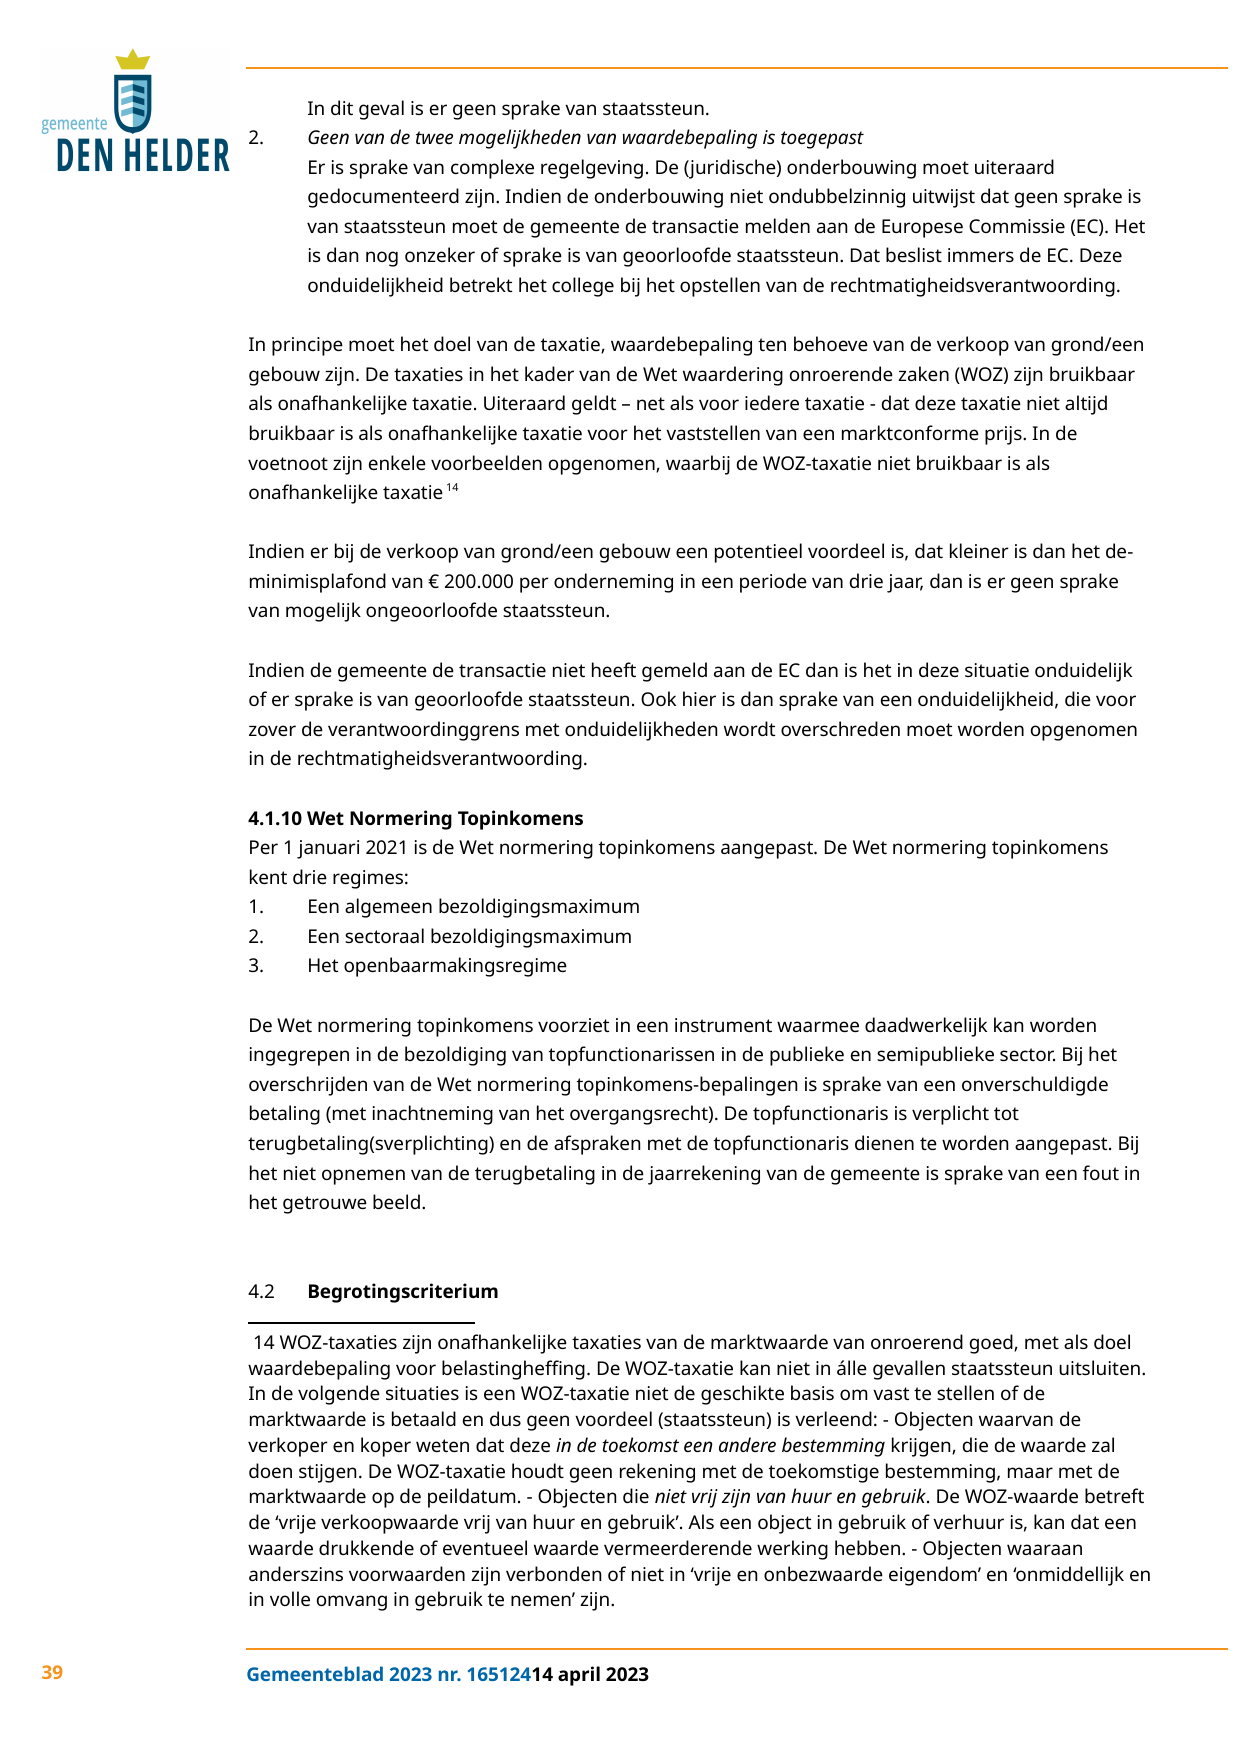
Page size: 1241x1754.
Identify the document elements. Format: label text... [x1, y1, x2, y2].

list Er is sprake van complexe regelgeving. De (juridische) onderbouwing moet uiteraard gedocumenteerd zijn. Indien de onderbouwing niet ondubbelzinnig uitwijst dat geen sprake is van staatssteun moet de gemeente de transactie melden aan de Europese Commissie (EC). Het is dan nog onzeker of sprake is van geoorloofde staatssteun. Dat beslist immers de EC. Deze onduidelijkheid betrekt het college bij het opstellen van de rechtmatigheidsverantwoording. [248, 154, 1152, 298]
text Indien de gemeente de transactie niet heeft gemeld aan de EC dan is het in deze situatie onduidelijk of er sprake is van geoorloofde staatssteun. Ook hier is dan sprake van een onduidelijkheid, die voor zover de verantwoordinggrens met onduidelijkheden wordt overschreden moet worden opgenomen in de rechtmatigheidsverantwoording. [248, 657, 1152, 771]
list In dit geval is er geen sprake van staatssteun. [248, 95, 1152, 121]
list Een sectoraal bezoldigingsmaximum [248, 923, 1152, 949]
text Per 1 januari 2021 is de Wet normering topinkomens aangepast. De Wet normering topinkomens kent drie regimes: [248, 834, 1152, 890]
list Begrotingscriterium [248, 1278, 1152, 1304]
text 4.1.10 Wet Normering Topinkomens [248, 805, 1152, 831]
text Indien er bij de verkoop van grond/een gebouw een potentieel voordeel is, dat kleiner is dan het de-minimisplafond van € 200.000 per onderneming in een periode van drie jaar, dan is er geen sprake van mogelijk ongeoorloofde staatssteun. [248, 538, 1152, 623]
text WOZ-taxaties zijn onafhankelijke taxaties van de marktwaarde van onroerend goed, met als doel waardebepaling voor belastingheffing. De WOZ-taxatie kan niet in álle gevallen staatssteun uitsluiten. In de volgende situaties is een WOZ-taxatie niet de geschikte basis om vast te stellen of de marktwaarde is betaald en dus geen voordeel (staatssteun) is verleend: - Objecten waarvan de verkoper en koper weten dat deze in de toekomst een andere bestemming krijgen, die de waarde zal doen stijgen. De WOZ-taxatie houdt geen rekening met de toekomstige bestemming, maar met de marktwaarde op de peildatum. - Objecten die niet vrij zijn van huur en gebruik. De WOZ-waarde betreft de ‘vrije verkoopwaarde vrij van huur en gebruik’. Als een object in gebruik of verhuur is, kan dat een waarde drukkende of eventueel waarde vermeerderende werking hebben. - Objecten waaraan anderszins voorwaarden zijn verbonden of niet in ‘vrije en onbezwaarde eigendom’ en ‘onmiddellijk en in volle omvang in gebruik te nemen’ zijn. [248, 1329, 1152, 1612]
picture [100, 154, 106, 172]
list Het openbaarmakingsregime [248, 953, 1152, 978]
picture [220, 160, 224, 172]
picture [63, 144, 68, 165]
list Geen van de twee mogelijkheden van waardebepaling is toegepast [248, 124, 1152, 150]
text De Wet normering topinkomens voorziet in een instrument waarmee daadwerkelijk kan worden ingegrepen in de bezoldiging van topfunctionarissen in de publieke en semipublieke sector. Bij het overschrijden van de Wet normering topinkomens-bepalingen is sprake van een onverschuldigde betaling (met inachtneming van het overgangsrecht). De topfunctionaris is verplicht tot terugbetaling(sverplichting) en de afspraken met de topfunctionaris dienen te worden aangepast. Bij het niet opnemen van de terugbetaling in de jaarrekening van de gemeente is sprake van een fout in het getrouwe beeld. [248, 1012, 1152, 1215]
picture [130, 157, 135, 172]
picture [41, 47, 231, 172]
text In principe moet het doel van de taxatie, waardebepaling ten behoeve van de verkoop van grond/een gebouw zijn. De taxaties in het kader van de Wet waardering onroerende zaken (WOZ) zijn bruikbaar als onafhankelijke taxatie. Uiteraard geldt – net als voor iedere taxatie - dat deze taxatie niet altijd bruikbaar is als onafhankelijke taxatie voor het vaststellen van een marktconforme prijs. In de voetnoot zijn enkele voorbeelden opgenomen, waarbij de WOZ-taxatie niet bruikbaar is als onafhankelijke taxatie [248, 331, 1152, 505]
list Een algemeen bezoldigingsmaximum [248, 893, 1152, 919]
picture [182, 144, 187, 165]
